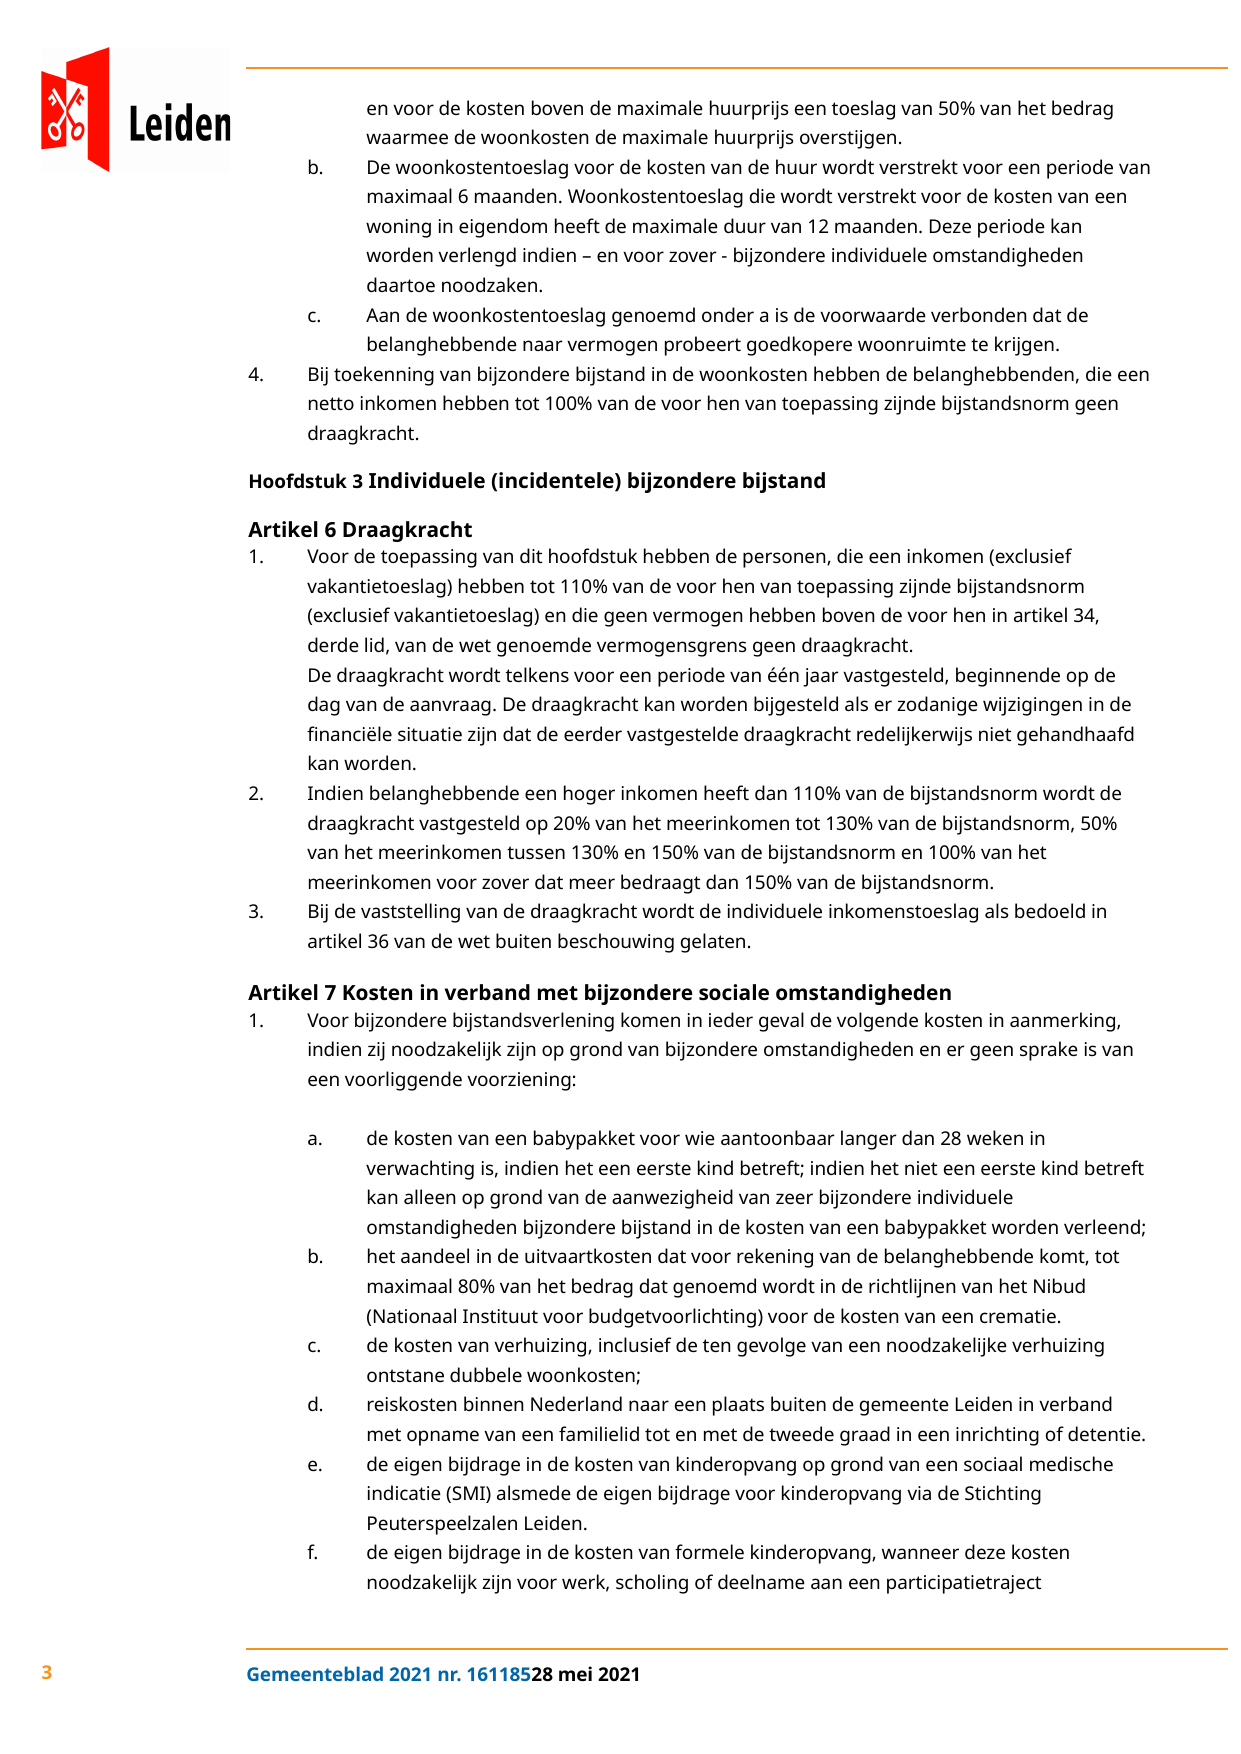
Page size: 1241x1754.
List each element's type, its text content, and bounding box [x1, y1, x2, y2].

list de eigen bijdrage in de kosten van formele kinderopvang, wanneer deze kosten noodzakelijk zijn voor werk, scholing of deelname aan een participatietraject [307, 1539, 1152, 1595]
list het aandeel in de uitvaartkosten dat voor rekening van de belanghebbende komt, tot maximaal 80% van het bedrag dat genoemd wordt in de richtlijnen van het Nibud (Nationaal Instituut voor budgetvoorlichting) voor de kosten van een crematie. [307, 1244, 1152, 1328]
list de eigen bijdrage in de kosten van kinderopvang op grond van een sociaal medische indicatie (SMI) alsmede de eigen bijdrage voor kinderopvang via de Stichting Peuterspeelzalen Leiden. [307, 1451, 1152, 1536]
list Voor bijzondere bijstandsverlening komen in ieder geval de volgende kosten in aanmerking, indien zij noodzakelijk zijn op grond van bijzondere omstandigheden en er geen sprake is van een voorliggende voorziening: [248, 1007, 1152, 1092]
text Artikel 7 Kosten in verband met bijzondere sociale omstandigheden [248, 978, 1152, 1007]
list reiskosten binnen Nederland naar een plaats buiten de gemeente Leiden in verband met opname van een familielid tot en met de tweede graad in een inrichting of detentie. [307, 1392, 1152, 1447]
list de kosten van verhuizing, inclusief de ten gevolge van een noodzakelijke verhuizing ontstane dubbele woonkosten; [307, 1332, 1152, 1388]
list de kosten van een babypakket voor wie aantoonbaar langer dan 28 weken in verwachting is, indien het een eerste kind betreft; indien het niet een eerste kind betreft kan alleen op grond van de aanwezigheid van zeer bijzondere individuele omstandigheden bijzondere bijstand in de kosten van een babypakket worden verleend; [307, 1125, 1152, 1240]
list Aan de woonkostentoeslag genoemd onder a is de voorwaarde verbonden dat de belanghebbende naar vermogen probeert goedkopere woonruimte te krijgen. [307, 302, 1152, 357]
list De draagkracht wordt telkens voor een periode van één jaar vastgesteld, beginnende op de dag van de aanvraag. De draagkracht kan worden bijgesteld als er zodanige wijzigingen in de financiële situatie zijn dat de eerder vastgestelde draagkracht redelijkerwijs niet gehandhaafd kan worden. [248, 662, 1152, 776]
list De woonkostentoeslag voor de kosten van de huur wordt verstrekt voor een periode van maximaal 6 maanden. Woonkostentoeslag die wordt verstrekt voor de kosten van een woning in eigendom heeft de maximale duur van 12 maanden. Deze periode kan worden verlengd indien – en voor zover - bijzondere individuele omstandigheden daartoe noodzaken. [307, 154, 1152, 298]
list Bij toekenning van bijzondere bijstand in de woonkosten hebben de belanghebbenden, die een netto inkomen hebben tot 100% van de voor hen van toepassing zijnde bijstandsnorm geen draagkracht. [248, 361, 1152, 446]
list Voor de toepassing van dit hoofdstuk hebben de personen, die een inkomen (exclusief vakantietoeslag) hebben tot 110% van de voor hen van toepassing zijnde bijstandsnorm (exclusief vakantietoeslag) en die geen vermogen hebben boven de voor hen in artikel 34, derde lid, van de wet genoemde vermogensgrens geen draagkracht. [248, 543, 1152, 658]
list Bij de vaststelling van de draagkracht wordt de individuele inkomenstoeslag als bedoeld in artikel 36 van de wet buiten beschouwing gelaten. [248, 898, 1152, 954]
picture [41, 47, 231, 172]
list en voor de kosten boven de maximale huurprijs een toeslag van 50% van het bedrag waarmee de woonkosten de maximale huurprijs overstijgen. [307, 95, 1152, 150]
text Hoofdstuk 3 Individuele (incidentele) bijzondere bijstand [248, 466, 1152, 494]
text Artikel 6 Draagkracht [248, 515, 1152, 543]
list Indien belanghebbende een hoger inkomen heeft dan 110% van de bijstandsnorm wordt de draagkracht vastgesteld op 20% van het meerinkomen tot 130% van de bijstandsnorm, 50% van het meerinkomen tussen 130% en 150% van de bijstandsnorm en 100% van het meerinkomen voor zover dat meer bedraagt dan 150% van de bijstandsnorm. [248, 780, 1152, 895]
